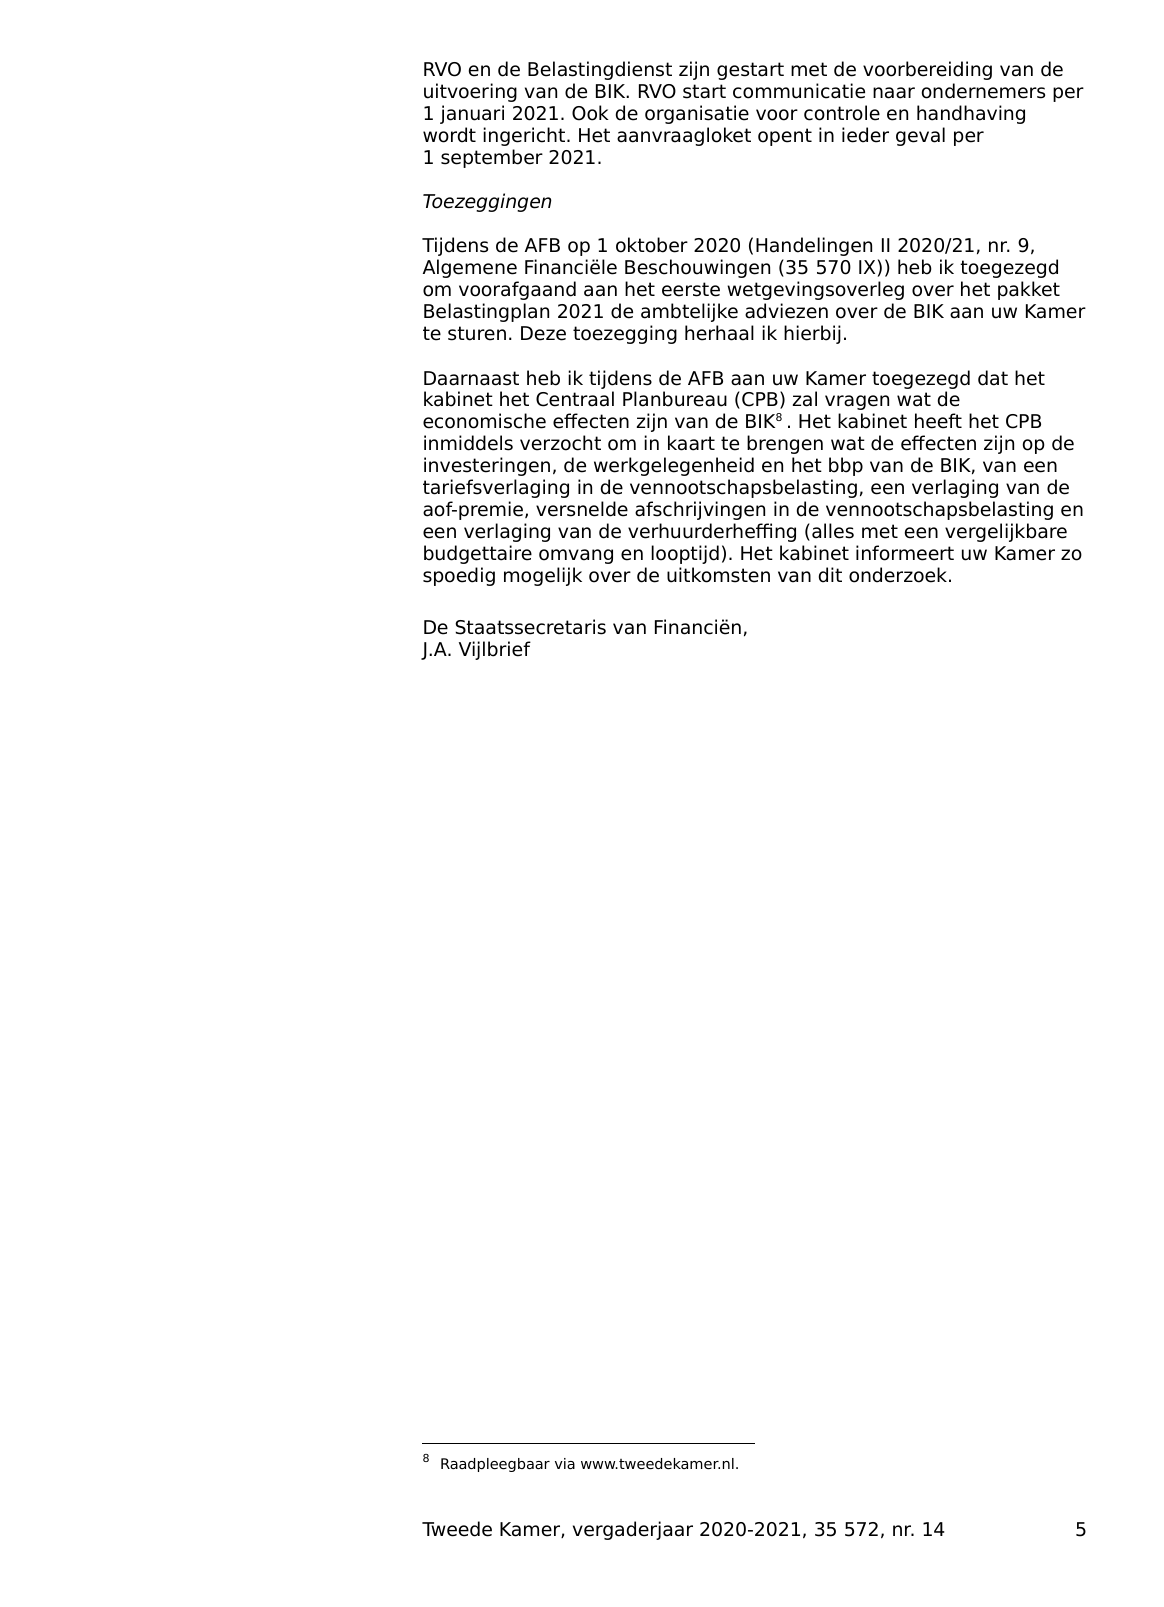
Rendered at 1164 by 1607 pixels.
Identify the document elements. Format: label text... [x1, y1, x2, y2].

subtitle Toezeggingen [422, 191, 1087, 213]
text Tijdens de AFB op 1 oktober 2020 (Handelingen II 2020/21, nr. 9, Algemene Financiële Beschouwingen (35 570 IX)) heb ik toegezegd om voorafgaand aan het eerste wetgevingsoverleg over het pakket Belastingplan 2021 de ambtelijke adviezen over de BIK aan uw Kamer te sturen. Deze toezegging herhaal ik hierbij. [422, 235, 1087, 345]
text RVO en de Belastingdienst zijn gestart met de voorbereiding van de uitvoering van de BIK. RVO start communicatie naar ondernemers per 1 januari 2021. Ook de organisatie voor controle en handhaving wordt ingericht. Het aanvraagloket opent in ieder geval per 1 september 2021. [422, 59, 1087, 169]
text Raadpleegbaar via www.tweedekamer.nl. [422, 1452, 1087, 1474]
text De Staatssecretaris van Financiën, J.A. Vijlbrief [422, 617, 1087, 661]
text Daarnaast heb ik tijdens de AFB aan uw Kamer toegezegd dat het kabinet het Centraal Planbureau (CPB) zal vragen wat de economische effecten zijn van de BIK. Het kabinet heeft het CPB inmiddels verzocht om in kaart te brengen wat de effecten zijn op de investeringen, de werkgelegenheid en het bbp van de BIK, van een tariefsverlaging in de vennootschapsbelasting, een verlaging van de aof-premie, versnelde afschrijvingen in de vennootschapsbelasting en een verlaging van de verhuurderheffing (alles met een vergelijkbare budgettaire omvang en looptijd). Het kabinet informeert uw Kamer zo spoedig mogelijk over de uitkomsten van dit onderzoek. [422, 367, 1087, 587]
